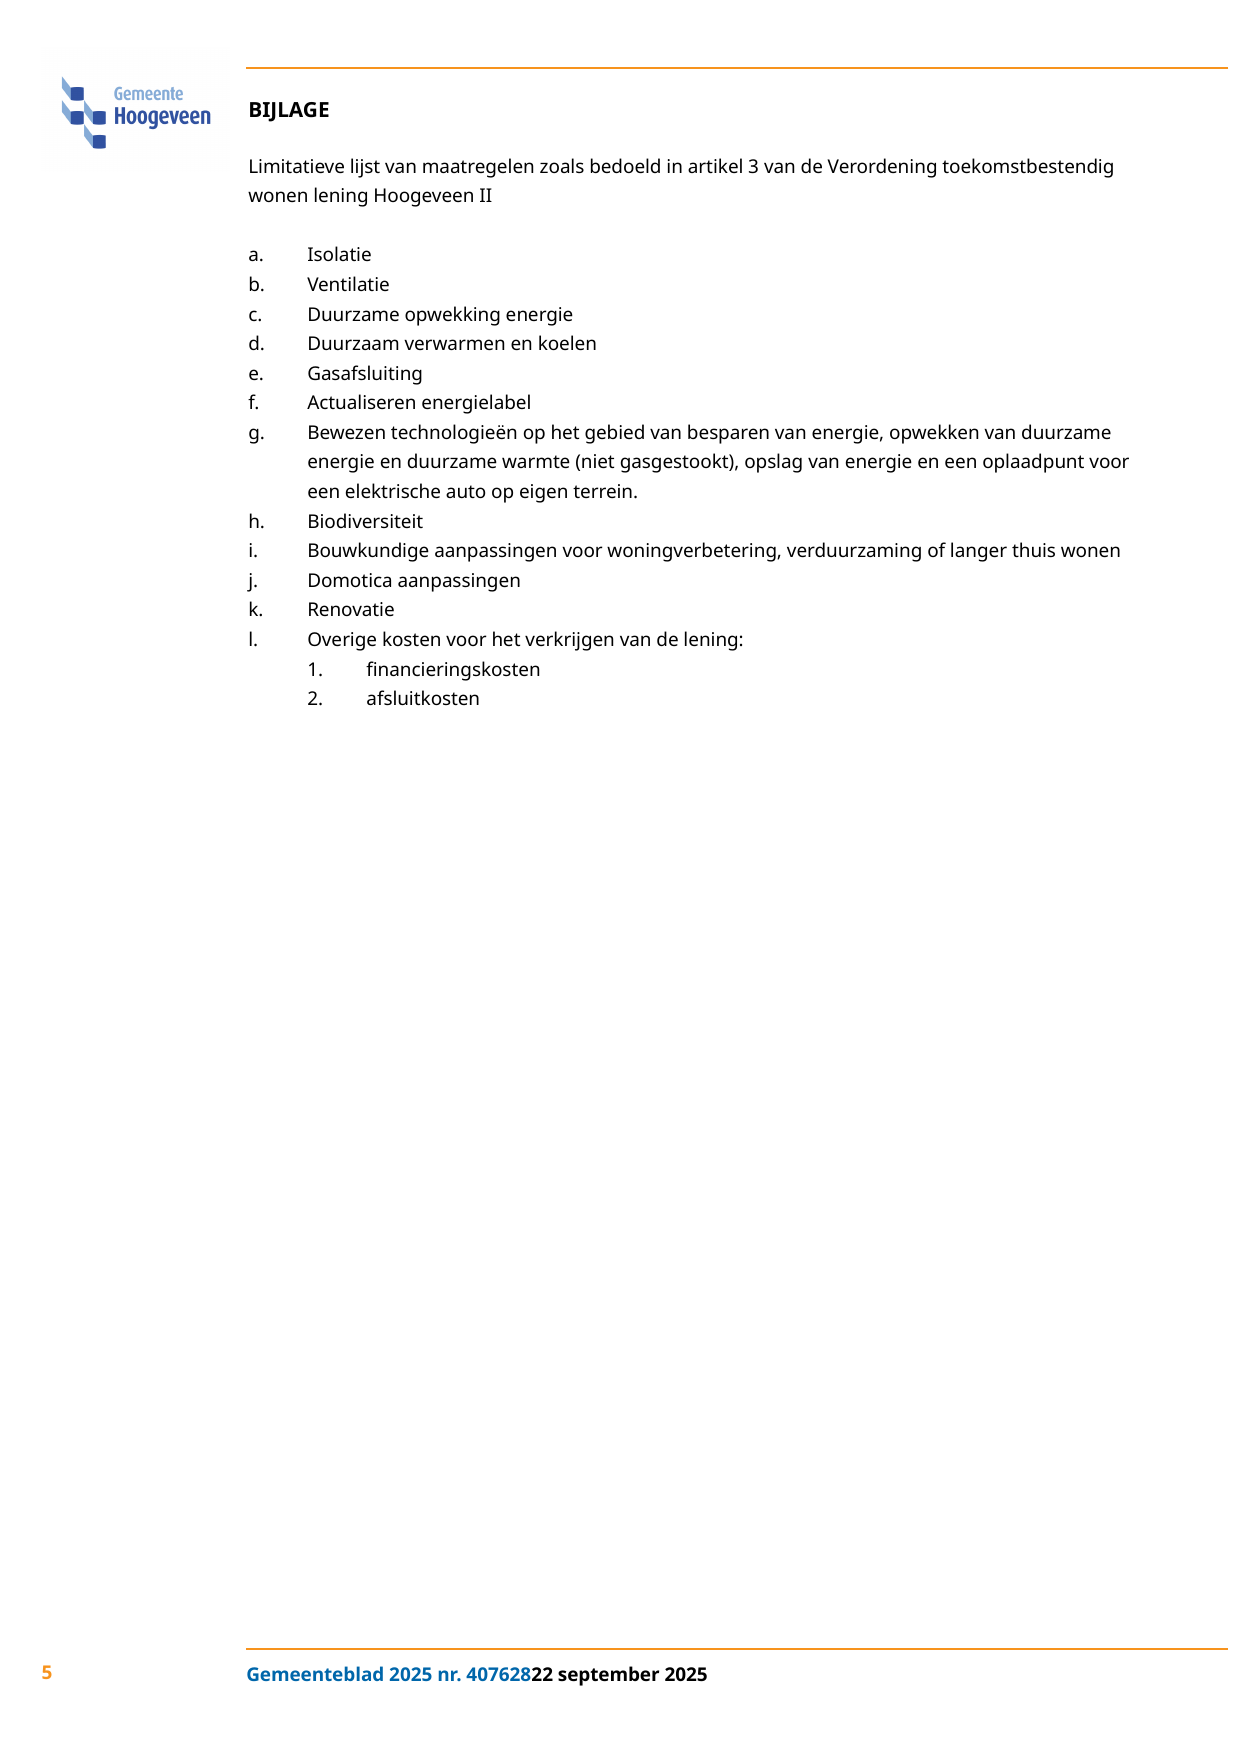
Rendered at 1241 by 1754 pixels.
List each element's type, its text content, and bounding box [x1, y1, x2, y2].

list Actualiseren energielabel [248, 389, 1152, 415]
list Ventilatie [248, 271, 1152, 297]
list financieringskosten [307, 656, 1152, 682]
list Isolatie [248, 242, 1152, 267]
list Domotica aanpassingen [248, 567, 1152, 593]
list Renovatie [248, 597, 1152, 622]
picture [41, 47, 231, 172]
list Bouwkundige aanpassingen voor woningverbetering, verduurzaming of langer thuis wonen [248, 537, 1152, 563]
list afsluitkosten [307, 685, 1152, 711]
list Overige kosten voor het verkrijgen van de lening: [248, 626, 1152, 652]
list Biodiversiteit [248, 508, 1152, 534]
text BIJLAGE [248, 95, 1152, 123]
text Limitatieve lijst van maatregelen zoals bedoeld in artikel 3 van de Verordening toekomstbestendig wonen lening Hoogeveen II [248, 153, 1152, 208]
list Gasafsluiting [248, 360, 1152, 386]
list Duurzaam verwarmen en koelen [248, 330, 1152, 356]
list Duurzame opwekking energie [248, 301, 1152, 327]
list Bewezen technologieën op het gebied van besparen van energie, opwekken van duurzame energie en duurzame warmte (niet gasgestookt), opslag van energie en een oplaadpunt voor een elektrische auto op eigen terrein. [248, 419, 1152, 504]
